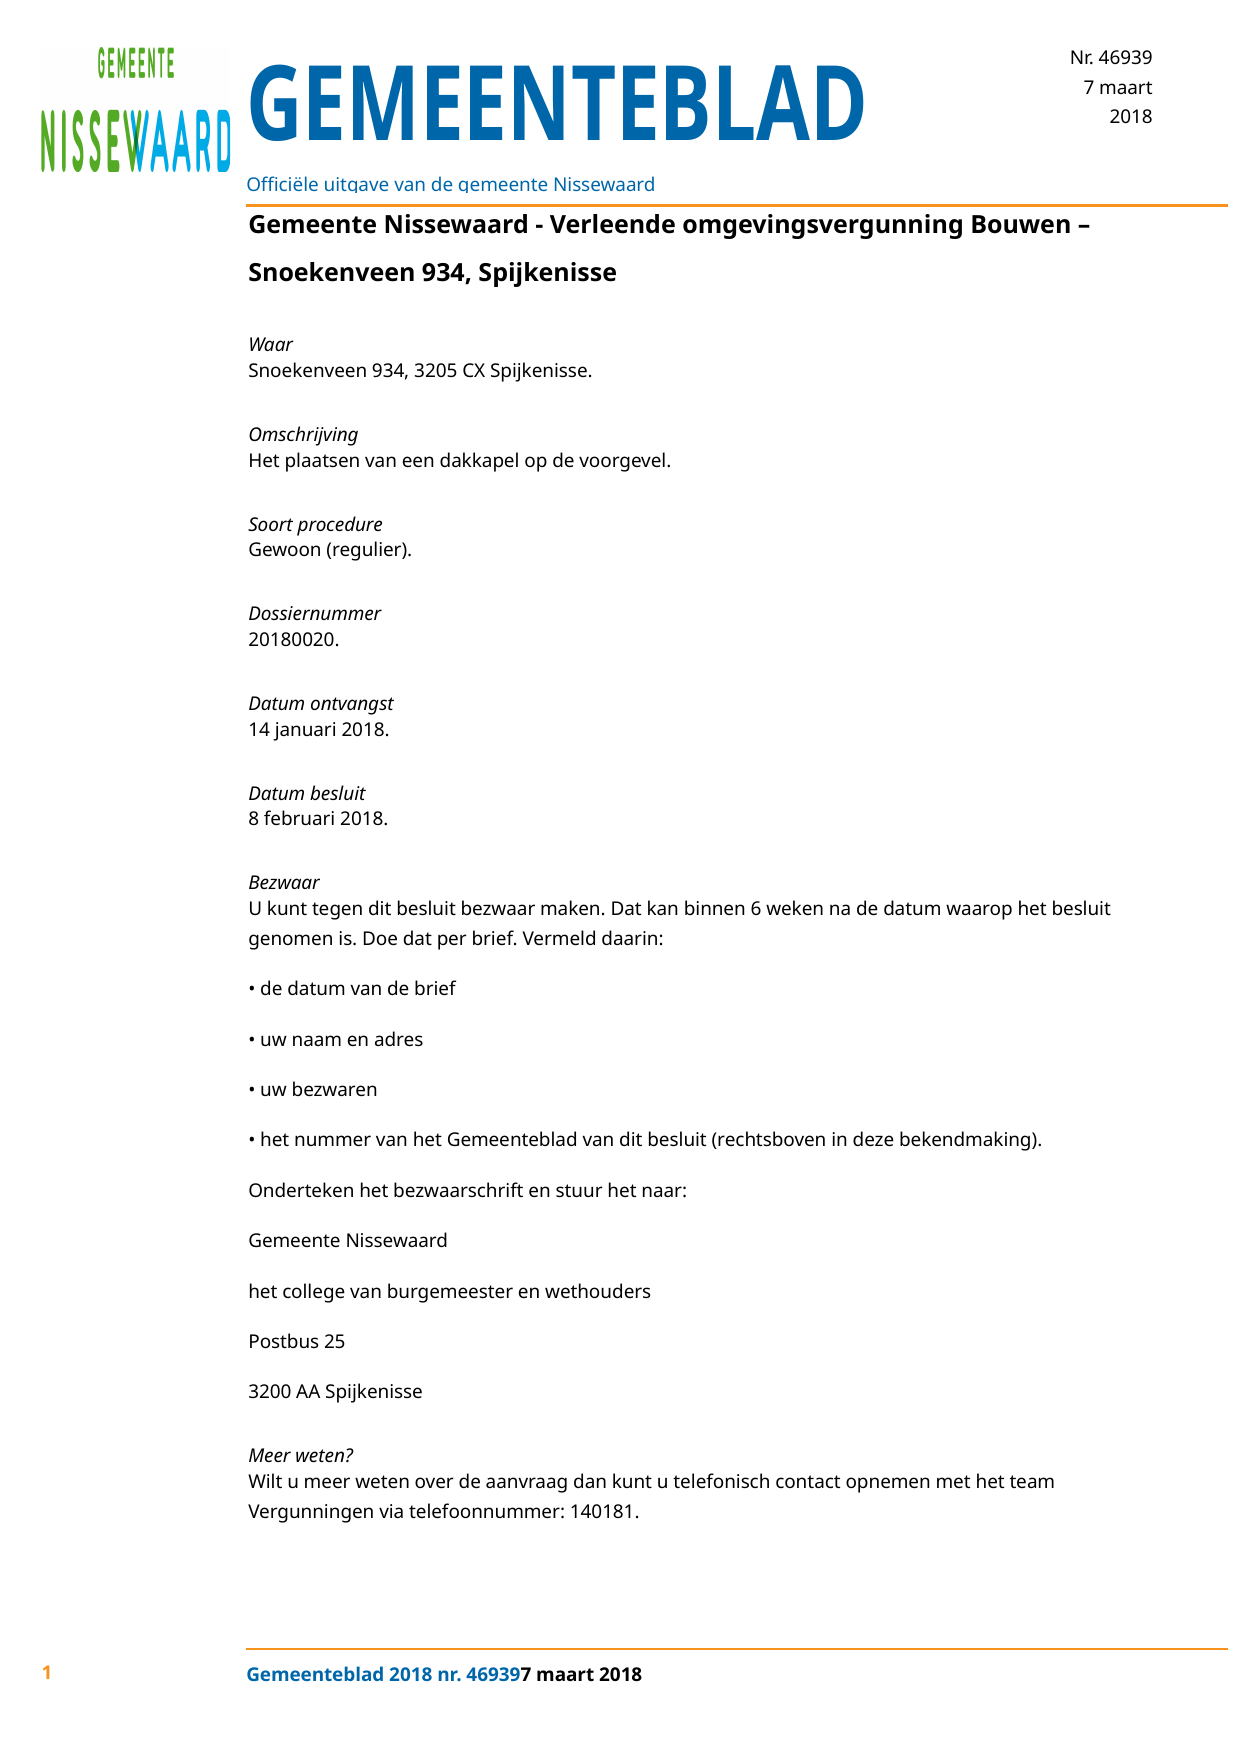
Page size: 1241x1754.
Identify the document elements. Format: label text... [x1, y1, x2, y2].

text • het nummer van het Gemeenteblad van dit besluit (rechtsboven in deze bekendmaking). [248, 1127, 1152, 1152]
text Datum besluit [248, 780, 1152, 806]
text Meer weten? [248, 1443, 1152, 1468]
picture [201, 122, 206, 138]
text Soort procedure [248, 511, 1152, 537]
text Snoekenveen 934, 3205 CX Spijkenisse. [248, 357, 1152, 383]
picture [176, 157, 187, 172]
text Gemeente Nissewaard [248, 1227, 1152, 1253]
text 8 februari 2018. [248, 806, 1152, 831]
text 14 januari 2018. [248, 716, 1152, 742]
text • de datum van de brief [248, 975, 1152, 1001]
text 20180020. [248, 626, 1152, 652]
picture [41, 47, 231, 172]
text Het plaatsen van een dakkapel op de voorgevel. [248, 447, 1152, 473]
text 3200 AA Spijkenisse [248, 1379, 1152, 1404]
text Dossiernummer [248, 601, 1152, 626]
text Postbus 25 [248, 1328, 1152, 1354]
text Omschrijving [248, 421, 1152, 447]
text Waar [248, 331, 1152, 357]
picture [222, 122, 227, 160]
text Bezwaar [248, 869, 1152, 895]
text Gewoon (regulier). [248, 537, 1152, 562]
text Datum ontvangst [248, 690, 1152, 716]
text het college van burgemeester en wethouders [248, 1278, 1152, 1303]
text Onderteken het bezwaarschrift en stuur het naar: [248, 1177, 1152, 1203]
picture [200, 151, 206, 172]
text U kunt tegen dit besluit bezwaar maken. Dat kan binnen 6 weken na de datum waarop het besluit genomen is. Doe dat per brief. Vermeld daarin: [248, 895, 1152, 951]
text • uw bezwaren [248, 1076, 1152, 1102]
text Gemeente Nissewaard - Verleende omgevingsvergunning Bouwen – Snoekenveen 934, Spijkenisse [248, 207, 1152, 288]
text Wilt u meer weten over de aanvraag dan kunt u telefonisch contact opnemen met het team Vergunningen via telefoonnummer: 140181. [248, 1468, 1152, 1524]
picture [154, 157, 165, 172]
text • uw naam en adres [248, 1026, 1152, 1051]
